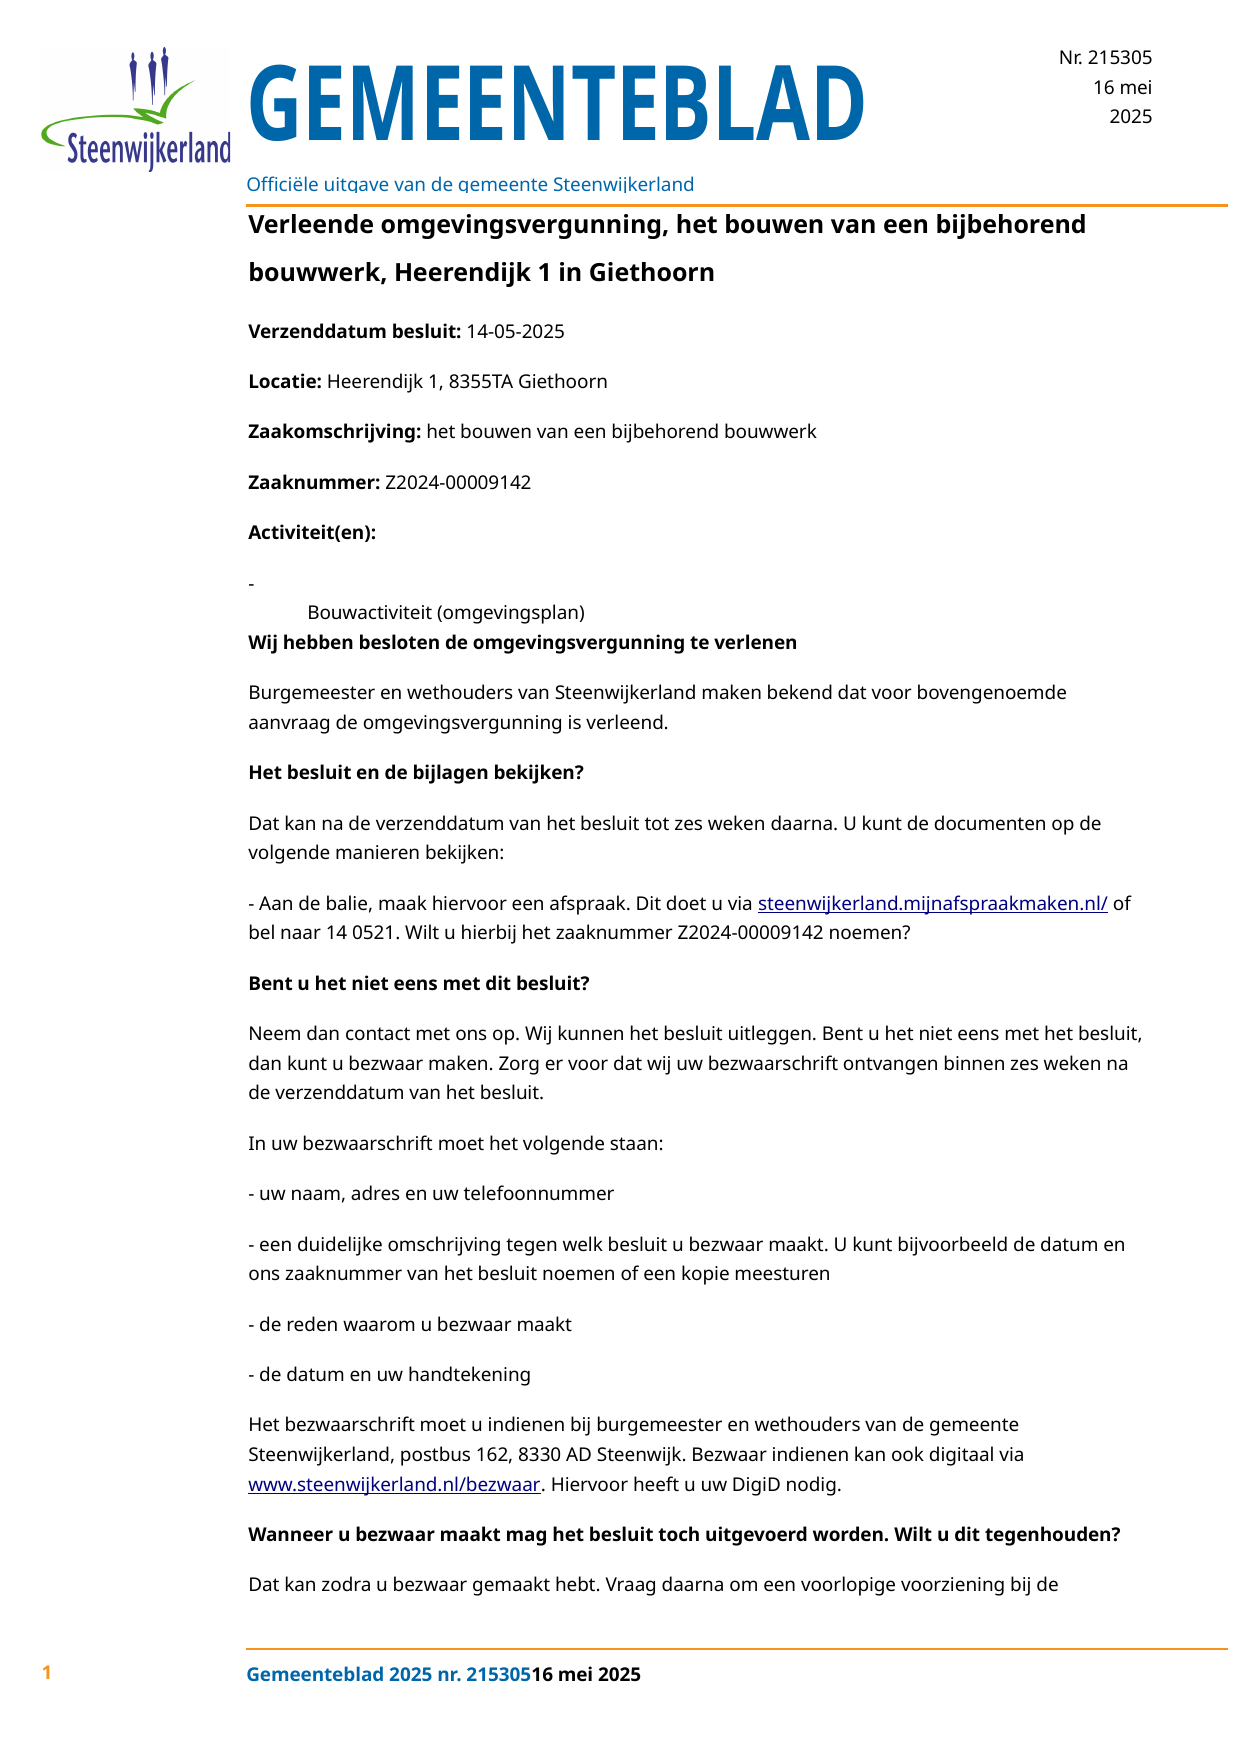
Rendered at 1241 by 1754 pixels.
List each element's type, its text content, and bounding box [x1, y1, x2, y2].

text Dat kan na de verzenddatum van het besluit tot zes weken daarna. U kunt de documenten op de volgende manieren bekijken: [248, 810, 1152, 865]
text Dat kan zodra u bezwaar gemaakt hebt. Vraag daarna om een voorlopige voorziening bij de [248, 1572, 1152, 1597]
list Bouwactiviteit (omgevingsplan) [248, 599, 1152, 625]
text - de datum en uw handtekening [248, 1361, 1152, 1387]
text Verleende omgevingsvergunning, het bouwen van een bijbehorend bouwwerk, Heerendijk 1 in Giethoorn [248, 207, 1152, 288]
text Verzenddatum besluit: 14-05-2025 [248, 318, 1152, 344]
picture [41, 47, 231, 172]
text In uw bezwaarschrift moet het volgende staan: [248, 1130, 1152, 1156]
text Zaakomschrijving: het bouwen van een bijbehorend bouwwerk [248, 419, 1152, 444]
text - uw naam, adres en uw telefoonnummer [248, 1180, 1152, 1206]
text Activiteit(en): [248, 519, 1152, 545]
text - Aan de balie, maak hiervoor een afspraak. Dit doet u via steenwijkerland.mijnafspraakmaken.nl/ of bel naar 14 0521. Wilt u hierbij het zaaknummer Z2024-00009142 noemen? [248, 890, 1152, 945]
text - de reden waarom u bezwaar maakt [248, 1311, 1152, 1337]
text - een duidelijke omschrijving tegen welk besluit u bezwaar maakt. U kunt bijvoorbeeld de datum en ons zaaknummer van het besluit noemen of een kopie meesturen [248, 1231, 1152, 1286]
text Bent u het niet eens met dit besluit? [248, 970, 1152, 996]
text Burgemeester en wethouders van Steenwijkerland maken bekend dat voor bovengenoemde aanvraag de omgevingsvergunning is verleend. [248, 679, 1152, 735]
text Locatie: Heerendijk 1, 8355TA Giethoorn [248, 368, 1152, 394]
text Het bezwaarschrift moet u indienen bij burgemeester en wethouders van de gemeente Steenwijkerland, postbus 162, 8330 AD Steenwijk. Bezwaar indienen kan ook digitaal via www.steenwijkerland.nl/bezwaar. Hiervoor heeft u uw DigiD nodig. [248, 1412, 1152, 1497]
text Wanneer u bezwaar maakt mag het besluit toch uitgevoerd worden. Wilt u dit tegenhouden? [248, 1521, 1152, 1547]
text Zaaknummer: Z2024-00009142 [248, 469, 1152, 495]
text Het besluit en de bijlagen bekijken? [248, 759, 1152, 785]
text Neem dan contact met ons op. Wij kunnen het besluit uitleggen. Bent u het niet eens met het besluit, dan kunt u bezwaar maken. Zorg er voor dat wij uw bezwaarschrift ontvangen binnen zes weken na de verzenddatum van het besluit. [248, 1020, 1152, 1105]
text Wij hebben besloten de omgevingsvergunning te verlenen [248, 629, 1152, 655]
